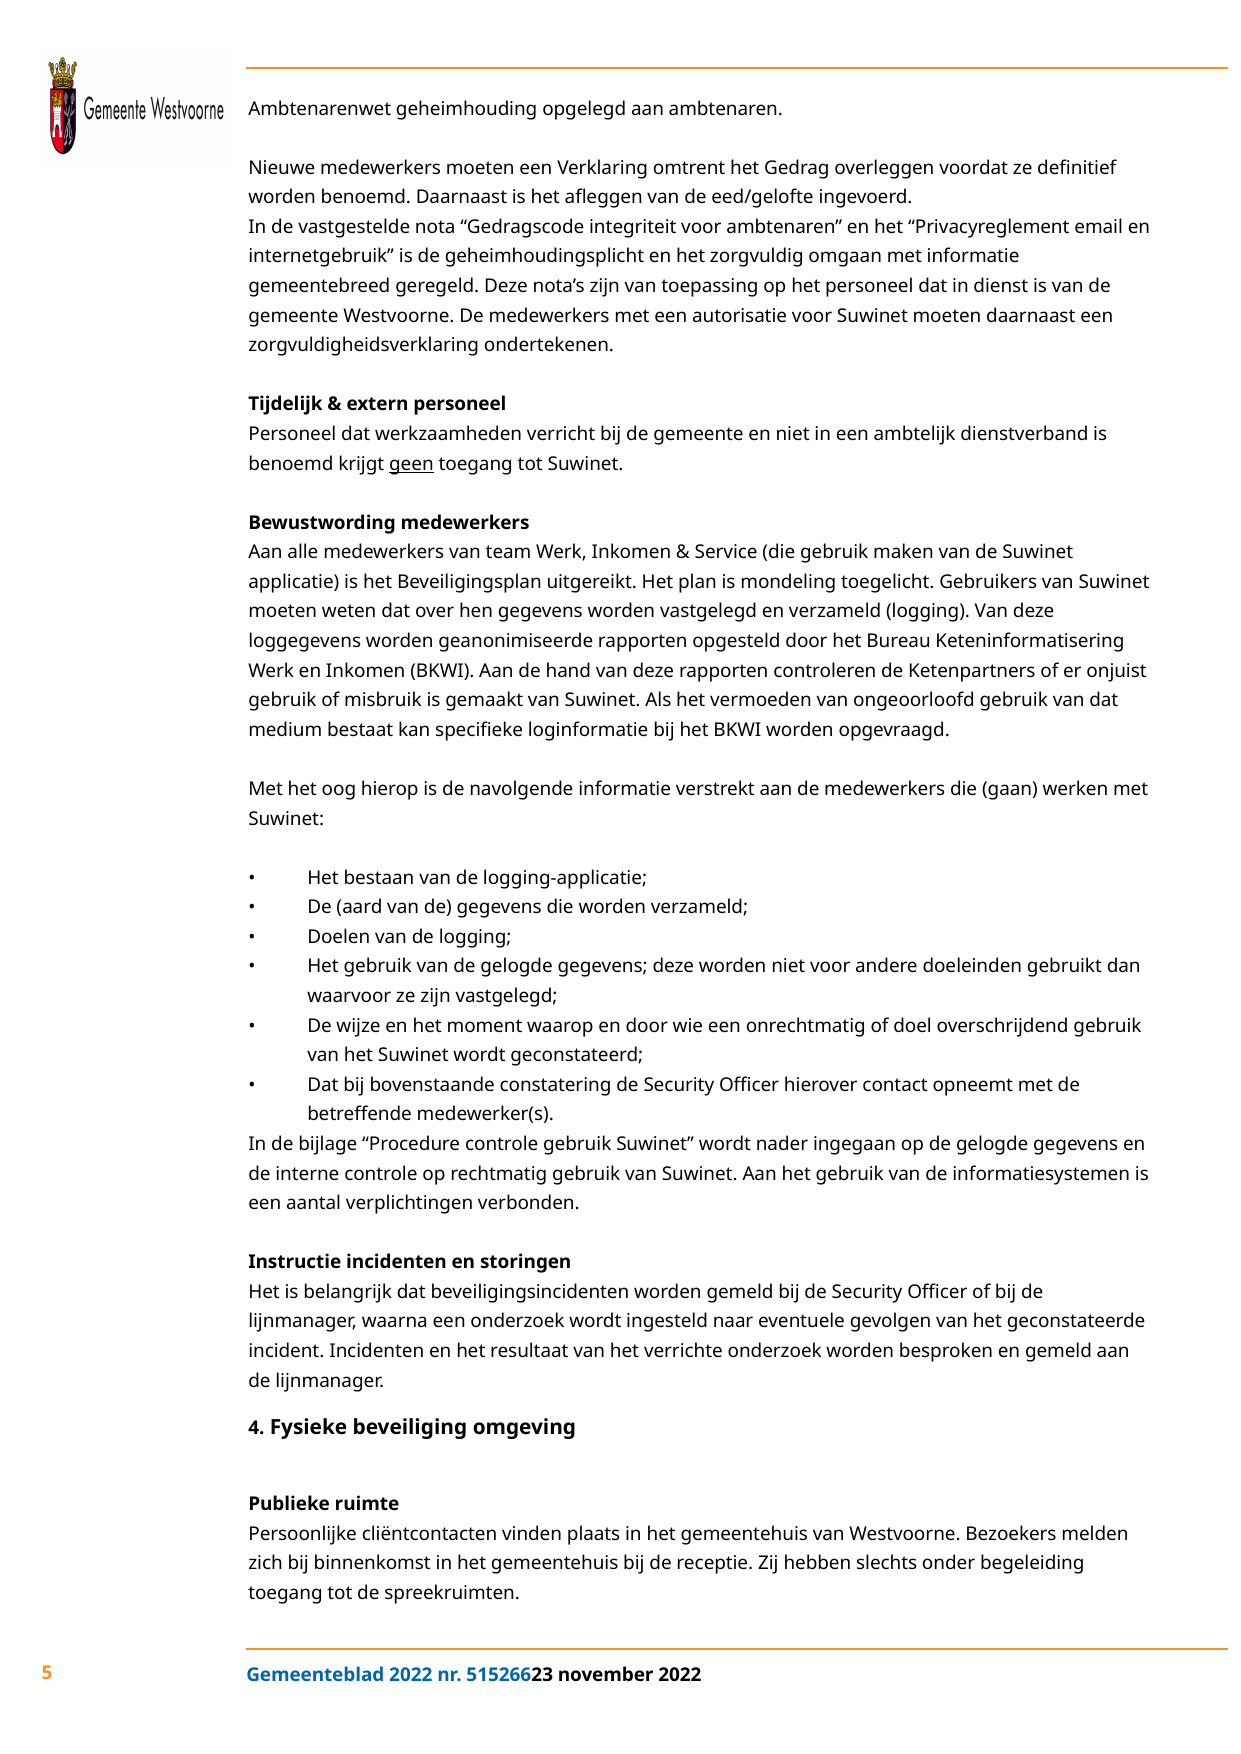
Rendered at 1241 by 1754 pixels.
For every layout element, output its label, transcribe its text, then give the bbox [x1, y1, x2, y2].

list Het bestaan van de logging-applicatie; [248, 864, 1152, 890]
text Bewustwording medewerkers [248, 509, 1152, 535]
text In de bijlage “Procedure controle gebruik Suwinet” wordt nader ingegaan op de gelogde gegevens en de interne controle op rechtmatig gebruik van Suwinet. Aan het gebruik van de informatiesystemen is een aantal verplichtingen verbonden. [248, 1130, 1152, 1215]
text Aan alle medewerkers van team Werk, Inkomen & Service (die gebruik maken van de Suwinet applicatie) is het Beveiligingsplan uitgereikt. Het plan is mondeling toegelicht. Gebruikers van Suwinet moeten weten dat over hen gegevens worden vastgelegd en verzameld (logging). Van deze loggegevens worden geanonimiseerde rapporten opgesteld door het Bureau Keteninformatisering Werk en Inkomen (BKWI). Aan de hand van deze rapporten controleren de Ketenpartners of er onjuist gebruik of misbruik is gemaakt van Suwinet. Als het vermoeden van ongeoorloofd gebruik van dat medium bestaat kan specifieke loginformatie bij het BKWI worden opgevraagd. [248, 538, 1152, 742]
text Publieke ruimte [248, 1490, 1152, 1516]
text Het is belangrijk dat beveiligingsincidenten worden gemeld bij de Security Officer of bij de lijnmanager, waarna een onderzoek wordt ingesteld naar eventuele gevolgen van het geconstateerde incident. Incidenten en het resultaat van het verrichte onderzoek worden besproken en gemeld aan de lijnmanager. [248, 1278, 1152, 1393]
list Dat bij bovenstaande constatering de Security Officer hierover contact opneemt met de betreffende medewerker(s). [248, 1071, 1152, 1126]
text Instructie incidenten en storingen [248, 1248, 1152, 1274]
text Nieuwe medewerkers moeten een Verklaring omtrent het Gedrag overleggen voordat ze definitief worden benoemd. Daarnaast is het afleggen van de eed/gelofte ingevoerd. [248, 154, 1152, 209]
picture [41, 47, 231, 172]
list De (aard van de) gegevens die worden verzameld; [248, 893, 1152, 919]
text Personeel dat werkzaamheden verricht bij de gemeente en niet in een ambtelijk dienstverband is benoemd krijgt geen toegang tot Suwinet. [248, 420, 1152, 476]
text Met het oog hierop is de navolgende informatie verstrekt aan de medewerkers die (gaan) werken met Suwinet: [248, 775, 1152, 831]
list De wijze en het moment waarop en door wie een onrechtmatig of doel overschrijdend gebruik van het Suwinet wordt geconstateerd; [248, 1012, 1152, 1067]
text Tijdelijk & extern personeel [248, 391, 1152, 416]
list Doelen van de logging; [248, 923, 1152, 949]
list Het gebruik van de gelogde gegevens; deze worden niet voor andere doeleinden gebruikt dan waarvoor ze zijn vastgelegd; [248, 953, 1152, 1008]
text In de vastgestelde nota “Gedragscode integriteit voor ambtenaren” en het “Privacyreglement email en internetgebruik” is de geheimhoudingsplicht en het zorgvuldig omgaan met informatie gemeentebreed geregeld. Deze nota’s zijn van toepassing op het personeel dat in dienst is van de gemeente Westvoorne. De medewerkers met een autorisatie voor Suwinet moeten daarnaast een zorgvuldigheidsverklaring ondertekenen. [248, 213, 1152, 357]
text 4. Fysieke beveiliging omgeving [248, 1412, 1152, 1441]
text Ambtenarenwet geheimhouding opgelegd aan ambtenaren. [248, 95, 1152, 121]
text Persoonlijke cliëntcontacten vinden plaats in het gemeentehuis van Westvoorne. Bezoekers melden zich bij binnenkomst in het gemeentehuis bij de receptie. Zij hebben slechts onder begeleiding toegang tot de spreekruimten. [248, 1520, 1152, 1605]
